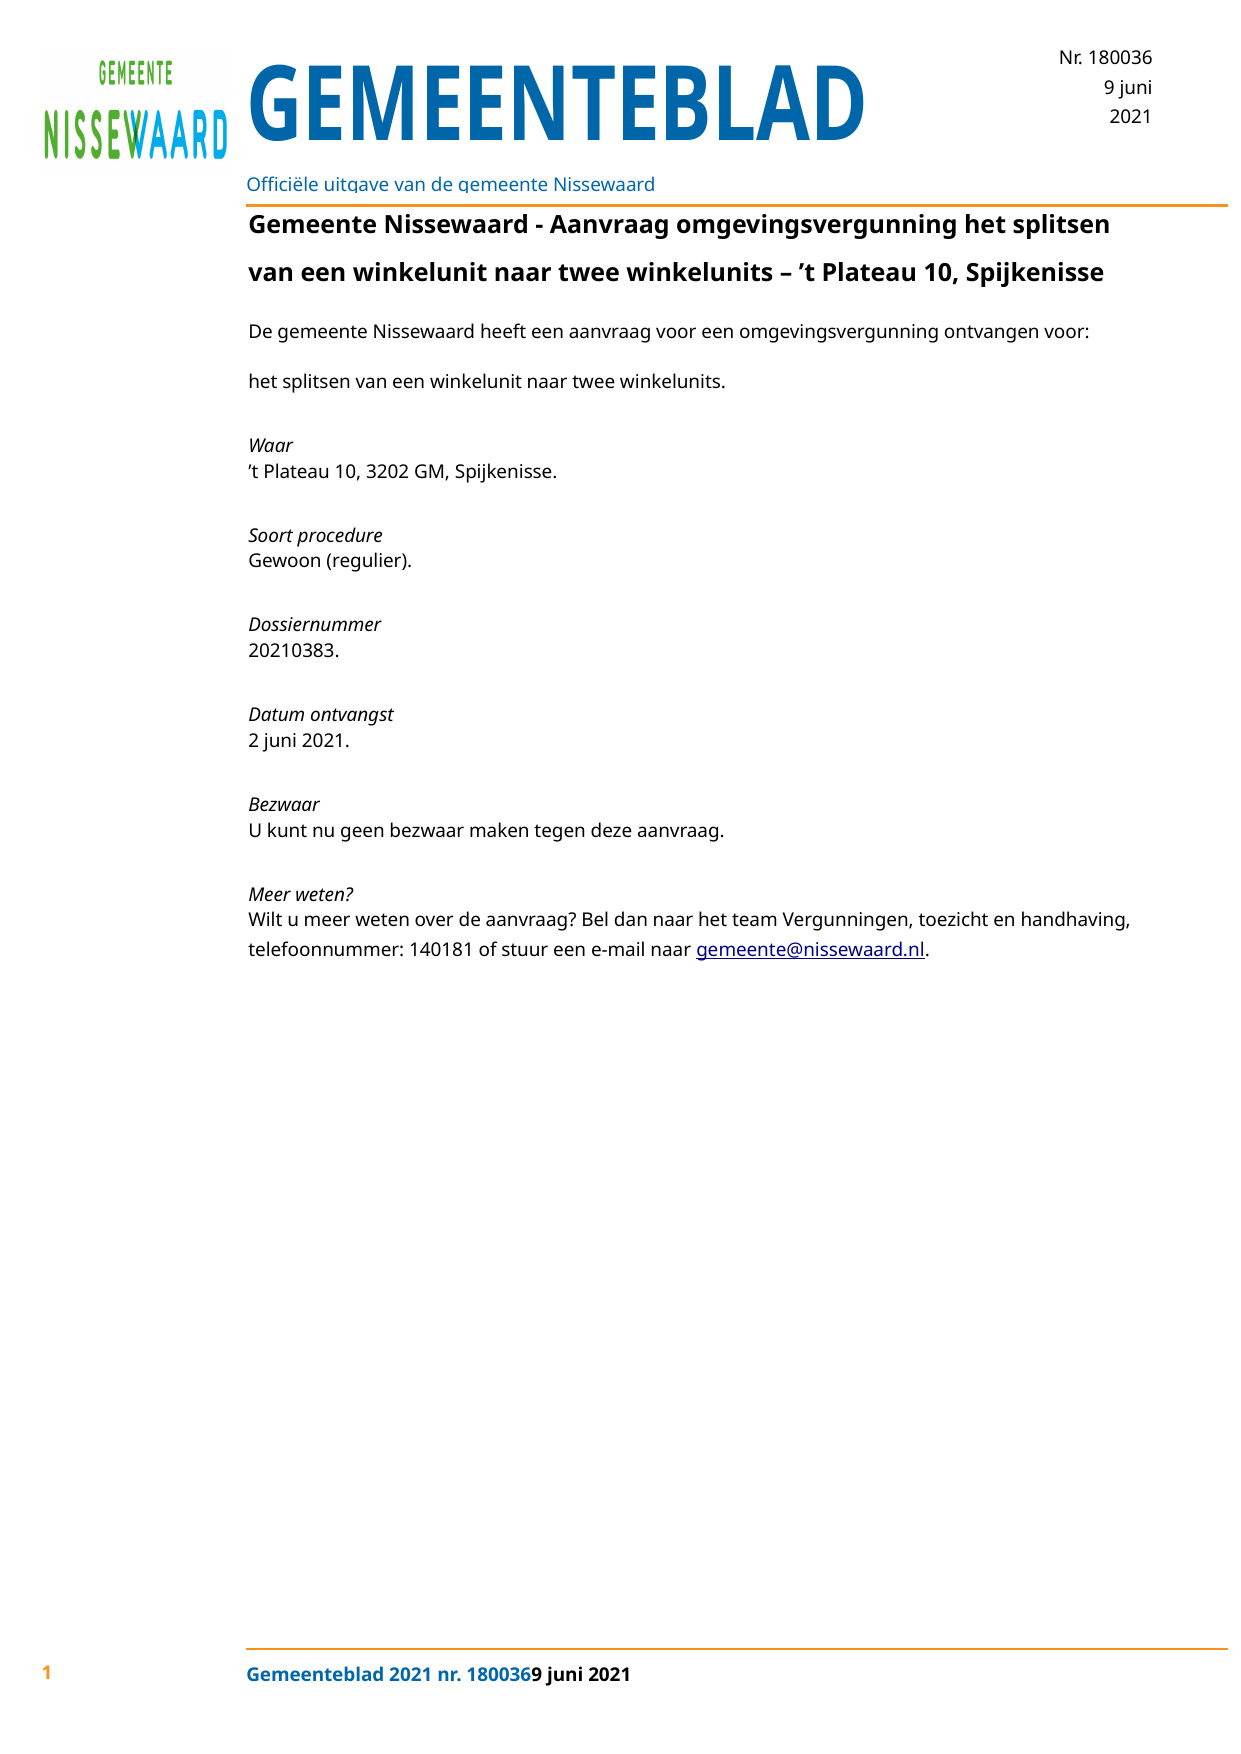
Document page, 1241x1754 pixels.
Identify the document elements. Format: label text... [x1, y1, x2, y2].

text ’t Plateau 10, 3202 GM, Spijkenisse. [248, 458, 1152, 484]
text Gewoon (regulier). [248, 548, 1152, 573]
text 2 juni 2021. [248, 727, 1152, 753]
text Dossiernummer [248, 612, 1152, 637]
text Gemeente Nissewaard - Aanvraag omgevingsvergunning het splitsen van een winkelunit naar twee winkelunits – ’t Plateau 10, Spijkenisse [248, 207, 1152, 288]
text Bezwaar [248, 791, 1152, 817]
text Datum ontvangst [248, 701, 1152, 727]
picture [41, 47, 231, 172]
text het splitsen van een winkelunit naar twee winkelunits. [248, 368, 1152, 394]
text Waar [248, 432, 1152, 458]
text Soort procedure [248, 522, 1152, 548]
text U kunt nu geen bezwaar maken tegen deze aanvraag. [248, 817, 1152, 842]
text Meer weten? [248, 881, 1152, 906]
text 20210383. [248, 637, 1152, 663]
text De gemeente Nissewaard heeft een aanvraag voor een omgevingsvergunning ontvangen voor: [248, 318, 1152, 344]
text Wilt u meer weten over de aanvraag? Bel dan naar het team Vergunningen, toezicht en handhaving, telefoonnummer: 140181 of stuur een e-mail naar gemeente@nissewaard.nl. [248, 906, 1152, 962]
